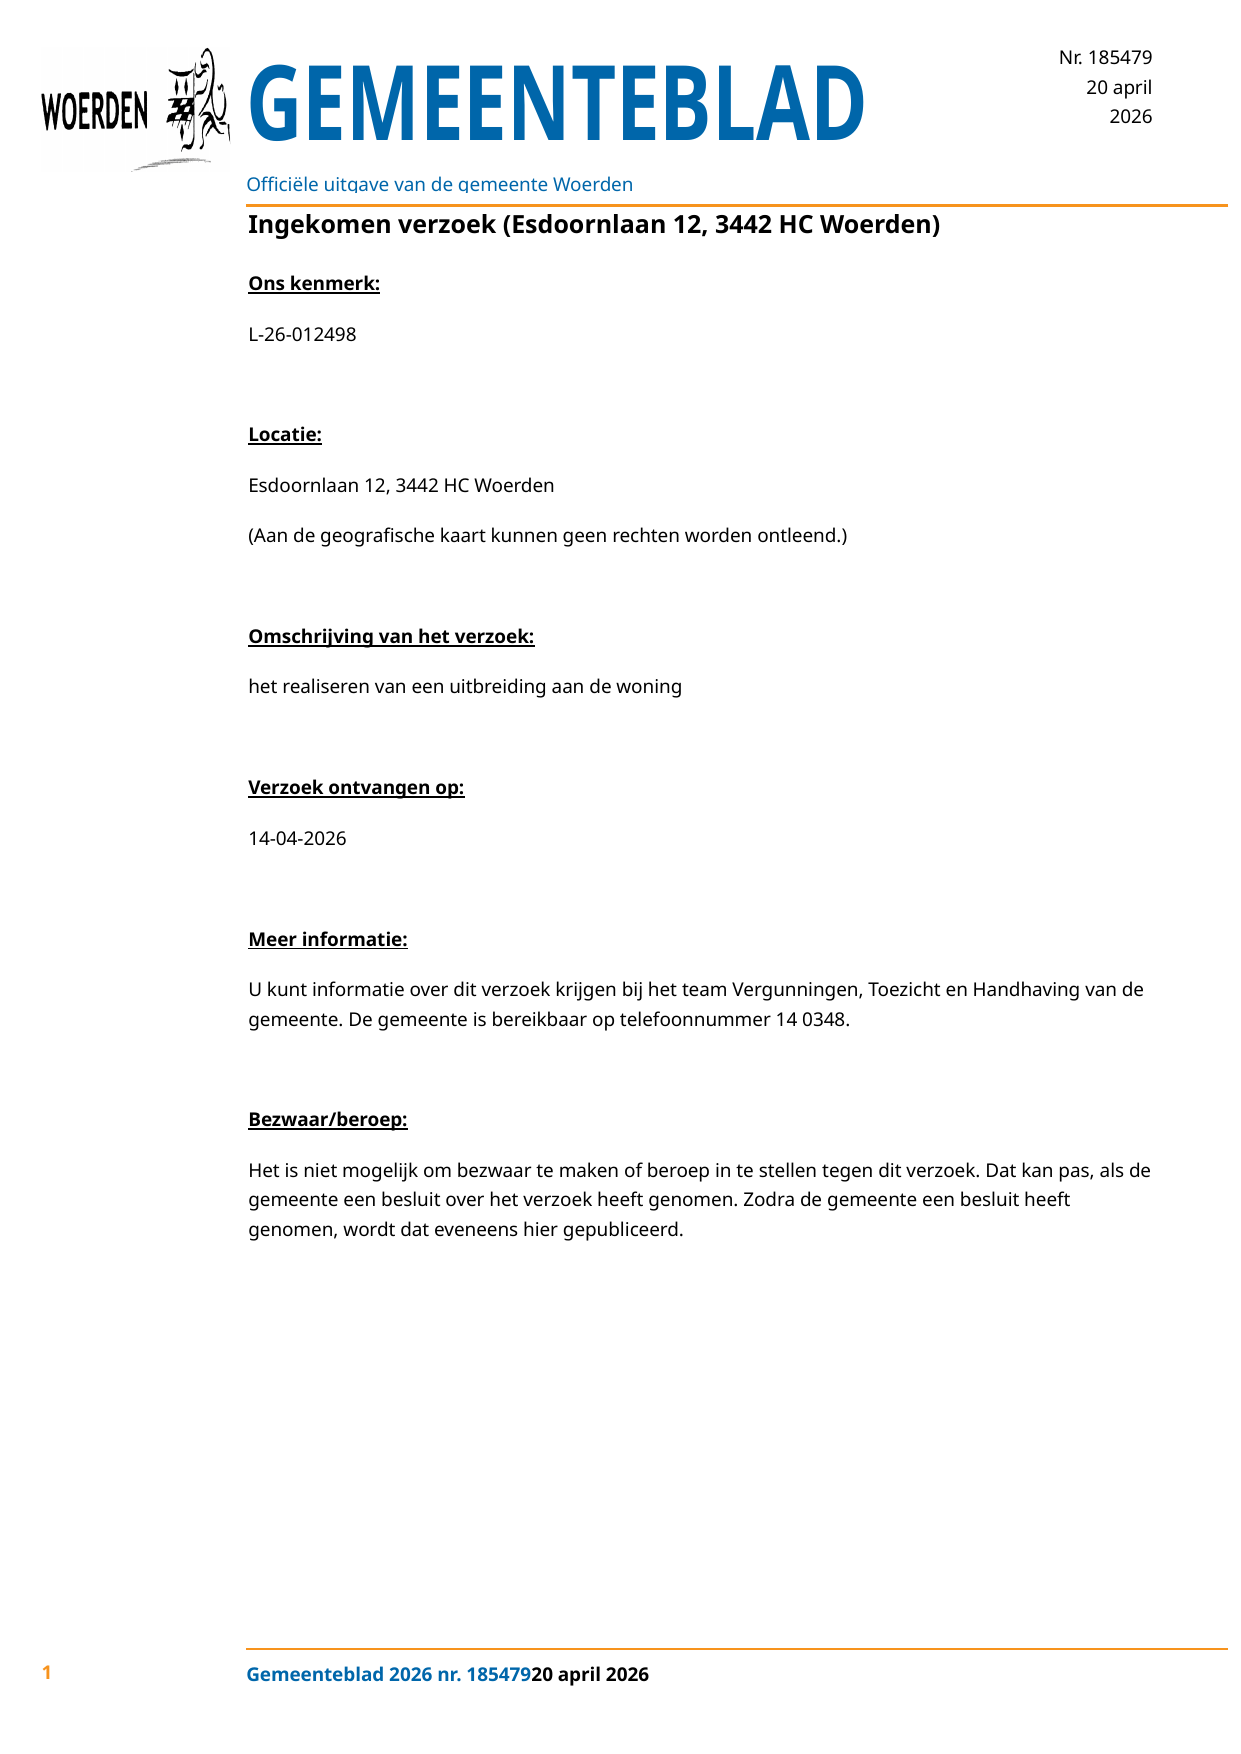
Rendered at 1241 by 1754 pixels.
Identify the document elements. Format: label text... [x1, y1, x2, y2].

text Meer informatie: [248, 926, 1152, 951]
text Het is niet mogelijk om bezwaar te maken of beroep in te stellen tegen dit verzoek. Dat kan pas, als de gemeente een besluit over het verzoek heeft genomen. Zodra de gemeente een besluit heeft genomen, wordt dat eveneens hier gepubliceerd. [248, 1157, 1152, 1242]
text Ingekomen verzoek (Esdoornlaan 12, 3442 HC Woerden) [248, 207, 1152, 241]
text L-26-012498 [248, 321, 1152, 346]
text Esdoornlaan 12, 3442 HC Woerden [248, 472, 1152, 498]
text Locatie: [248, 422, 1152, 447]
picture [41, 47, 231, 172]
text 14-04-2026 [248, 825, 1152, 851]
text Omschrijving van het verzoek: [248, 623, 1152, 649]
text (Aan de geografische kaart kunnen geen rechten worden ontleend.) [248, 522, 1152, 548]
text Ons kenmerk: [248, 270, 1152, 296]
text U kunt informatie over dit verzoek krijgen bij het team Vergunningen, Toezicht en Handhaving van de gemeente. De gemeente is bereikbaar op telefoonnummer 14 0348. [248, 976, 1152, 1031]
text het realiseren van een uitbreiding aan de woning [248, 674, 1152, 699]
text Verzoek ontvangen op: [248, 774, 1152, 800]
text Bezwaar/beroep: [248, 1107, 1152, 1132]
